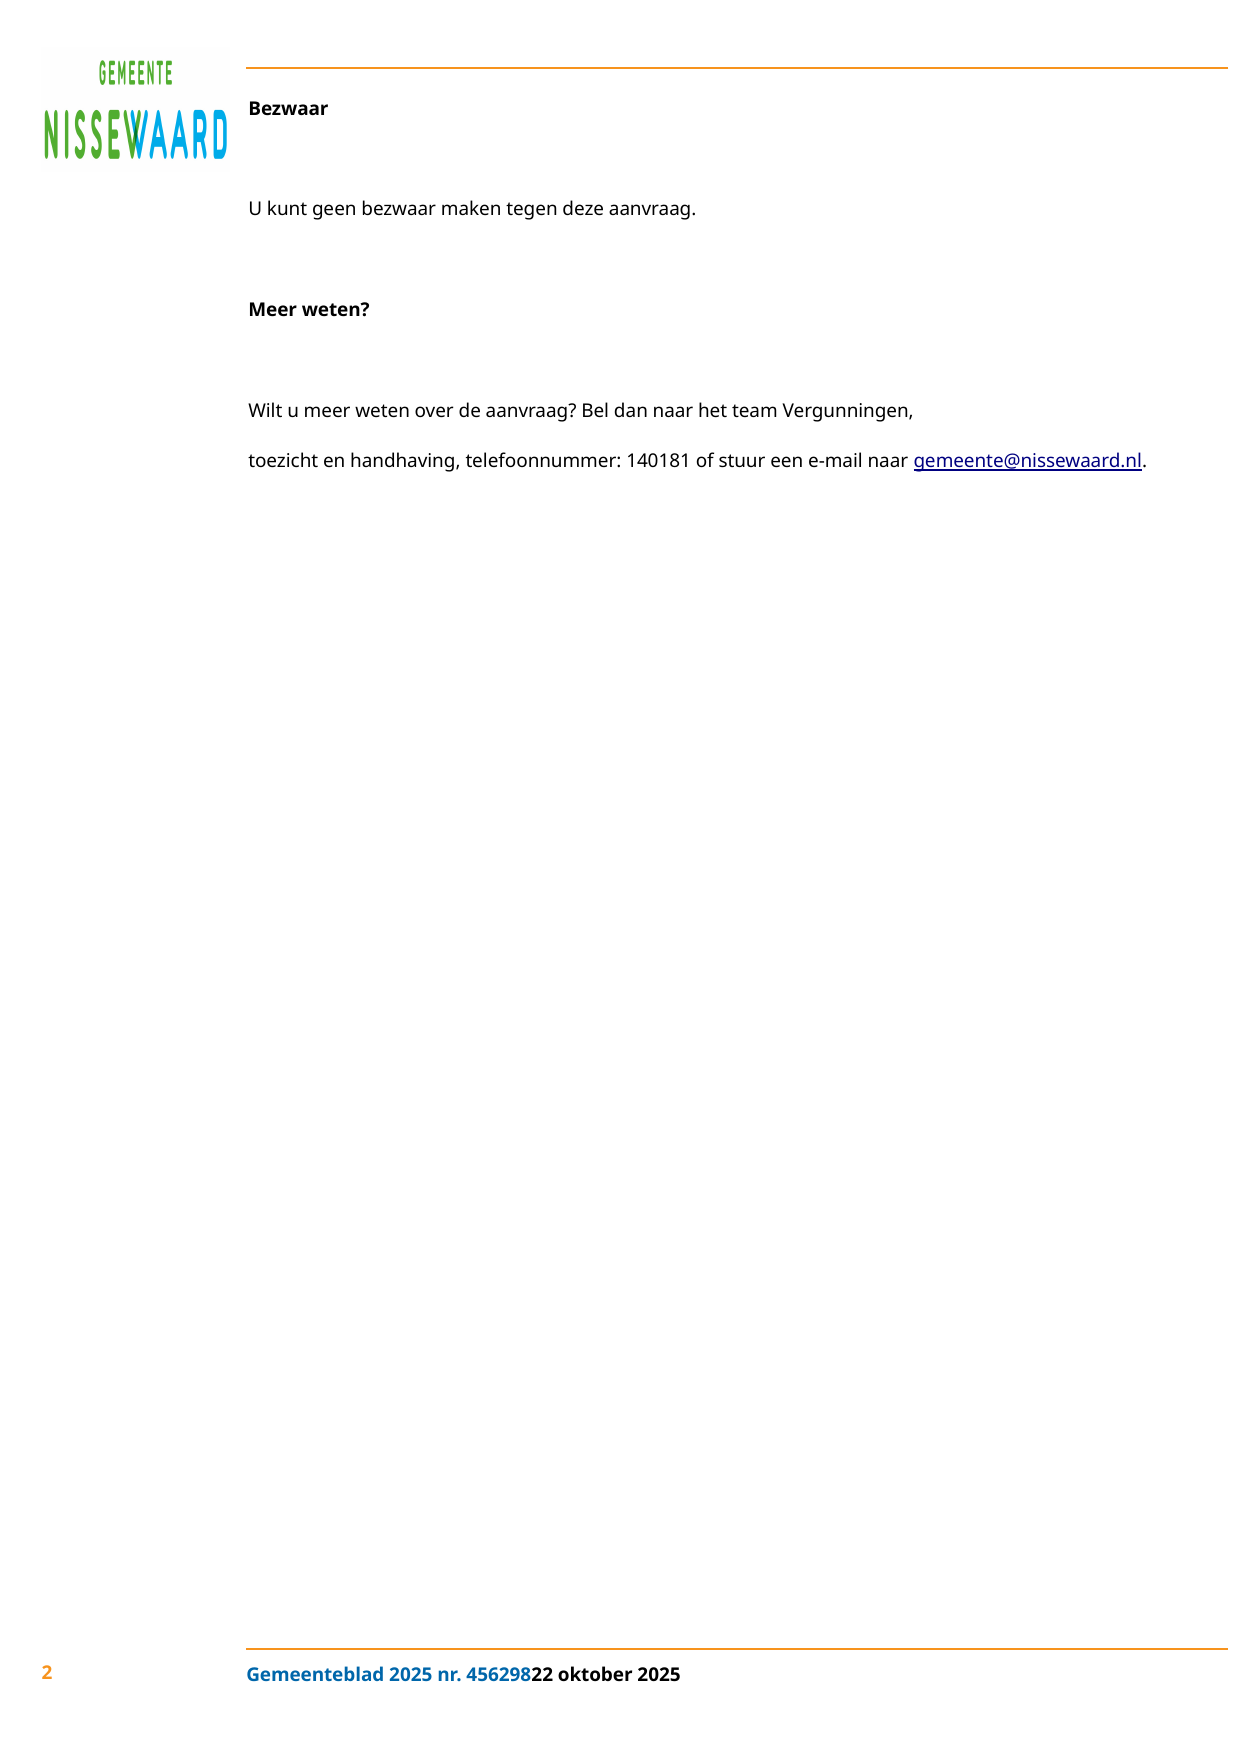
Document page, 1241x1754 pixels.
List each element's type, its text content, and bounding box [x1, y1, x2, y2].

text Wilt u meer weten over de aanvraag? Bel dan naar het team Vergunningen, [248, 397, 1152, 423]
text U kunt geen bezwaar maken tegen deze aanvraag. [248, 196, 1152, 221]
text Bezwaar [248, 95, 1152, 121]
text toezicht en handhaving, telefoonnummer: 140181 of stuur een e-mail naar gemeente@nissewaard.nl. [248, 448, 1152, 473]
text Meer weten? [248, 296, 1152, 322]
picture [41, 47, 231, 172]
